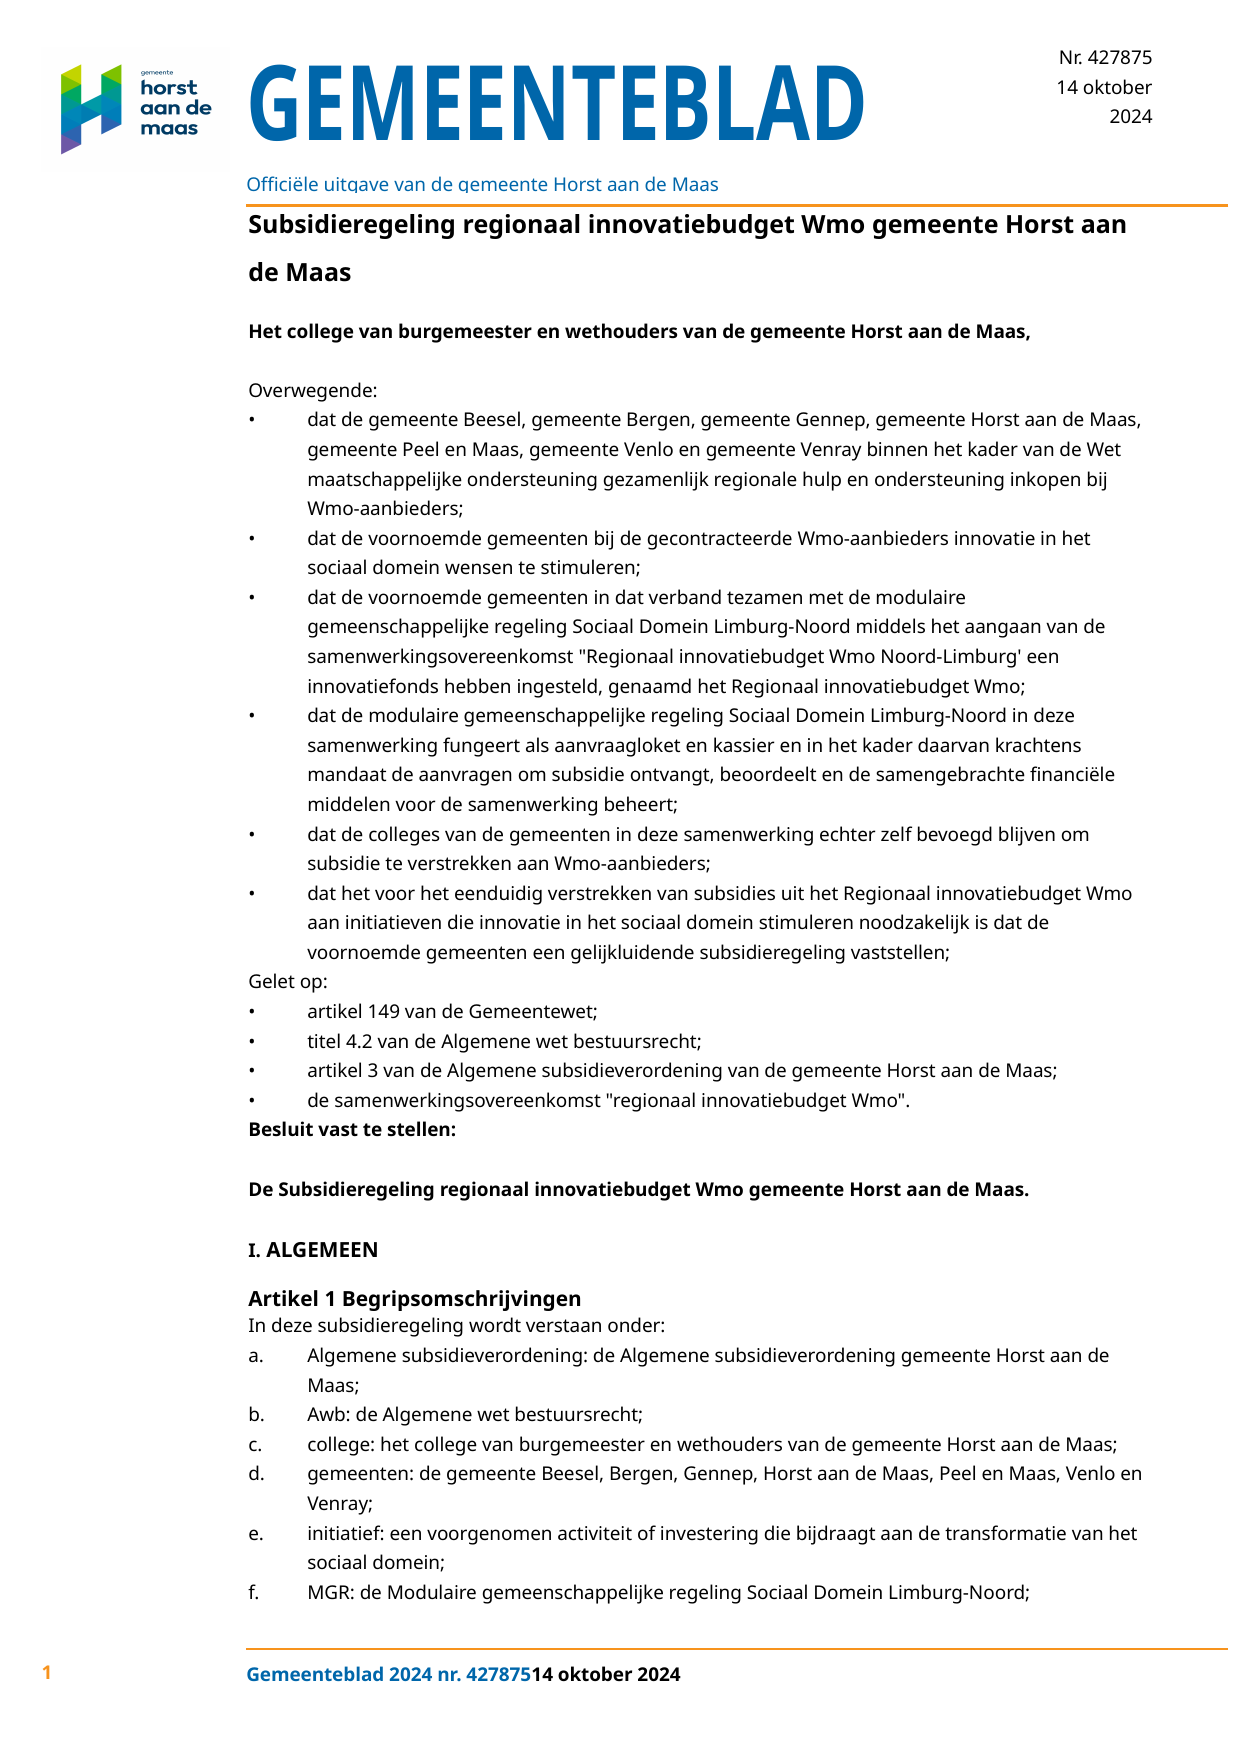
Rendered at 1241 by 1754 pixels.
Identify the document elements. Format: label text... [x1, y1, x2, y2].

list Algemene subsidieverordening: de Algemene subsidieverordening gemeente Horst aan de Maas; [248, 1342, 1152, 1398]
list college: het college van burgemeester en wethouders van de gemeente Horst aan de Maas; [248, 1431, 1152, 1457]
list gemeenten: de gemeente Beesel, Bergen, Gennep, Horst aan de Maas, Peel en Maas, Venlo en Venray; [248, 1461, 1152, 1516]
list dat de voornoemde gemeenten in dat verband tezamen met de modulaire gemeenschappelijke regeling Sociaal Domein Limburg-Noord middels het aangaan van de samenwerkingsovereenkomst "Regionaal innovatiebudget Wmo Noord-Limburg' een innovatiefonds hebben ingesteld, genaamd het Regionaal innovatiebudget Wmo; [248, 584, 1152, 699]
list MGR: de Modulaire gemeenschappelijke regeling Sociaal Domein Limburg-Noord; [248, 1579, 1152, 1605]
picture [41, 47, 231, 172]
text Subsidieregeling regionaal innovatiebudget Wmo gemeente Horst aan de Maas [248, 207, 1152, 288]
text De Subsidieregeling regionaal innovatiebudget Wmo gemeente Horst aan de Maas. [248, 1176, 1152, 1202]
list de samenwerkingsovereenkomst "regionaal innovatiebudget Wmo". [248, 1087, 1152, 1113]
text I. ALGEMEEN [248, 1235, 1152, 1263]
text Het college van burgemeester en wethouders van de gemeente Horst aan de Maas, [248, 318, 1152, 344]
list dat de modulaire gemeenschappelijke regeling Sociaal Domein Limburg-Noord in deze samenwerking fungeert als aanvraagloket en kassier en in het kader daarvan krachtens mandaat de aanvragen om subsidie ontvangt, beoordeelt en de samengebrachte financiële middelen voor de samenwerking beheert; [248, 702, 1152, 817]
list dat het voor het eenduidig verstrekken van subsidies uit het Regionaal innovatiebudget Wmo aan initiatieven die innovatie in het sociaal domein stimuleren noodzakelijk is dat de voornoemde gemeenten een gelijkluidende subsidieregeling vaststellen; [248, 880, 1152, 965]
list artikel 3 van de Algemene subsidieverordening van de gemeente Horst aan de Maas; [248, 1057, 1152, 1083]
list initiatief: een voorgenomen activiteit of investering die bijdraagt aan de transformatie van het sociaal domein; [248, 1520, 1152, 1575]
list dat de gemeente Beesel, gemeente Bergen, gemeente Gennep, gemeente Horst aan de Maas, gemeente Peel en Maas, gemeente Venlo en gemeente Venray binnen het kader van de Wet maatschappelijke ondersteuning gezamenlijk regionale hulp en ondersteuning inkopen bij Wmo-aanbieders; [248, 407, 1152, 521]
list dat de voornoemde gemeenten bij de gecontracteerde Wmo-aanbieders innovatie in het sociaal domein wensen te stimuleren; [248, 525, 1152, 580]
text Besluit vast te stellen: [248, 1117, 1152, 1142]
list artikel 149 van de Gemeentewet; [248, 998, 1152, 1024]
text In deze subsidieregeling wordt verstaan onder: [248, 1313, 1152, 1338]
list titel 4.2 van de Algemene wet bestuursrecht; [248, 1028, 1152, 1054]
list Awb: de Algemene wet bestuursrecht; [248, 1401, 1152, 1427]
text Gelet op: [248, 969, 1152, 994]
text Overwegende: [248, 377, 1152, 403]
list dat de colleges van de gemeenten in deze samenwerking echter zelf bevoegd blijven om subsidie te verstrekken aan Wmo-aanbieders; [248, 821, 1152, 876]
text Artikel 1 Begripsomschrijvingen [248, 1284, 1152, 1313]
